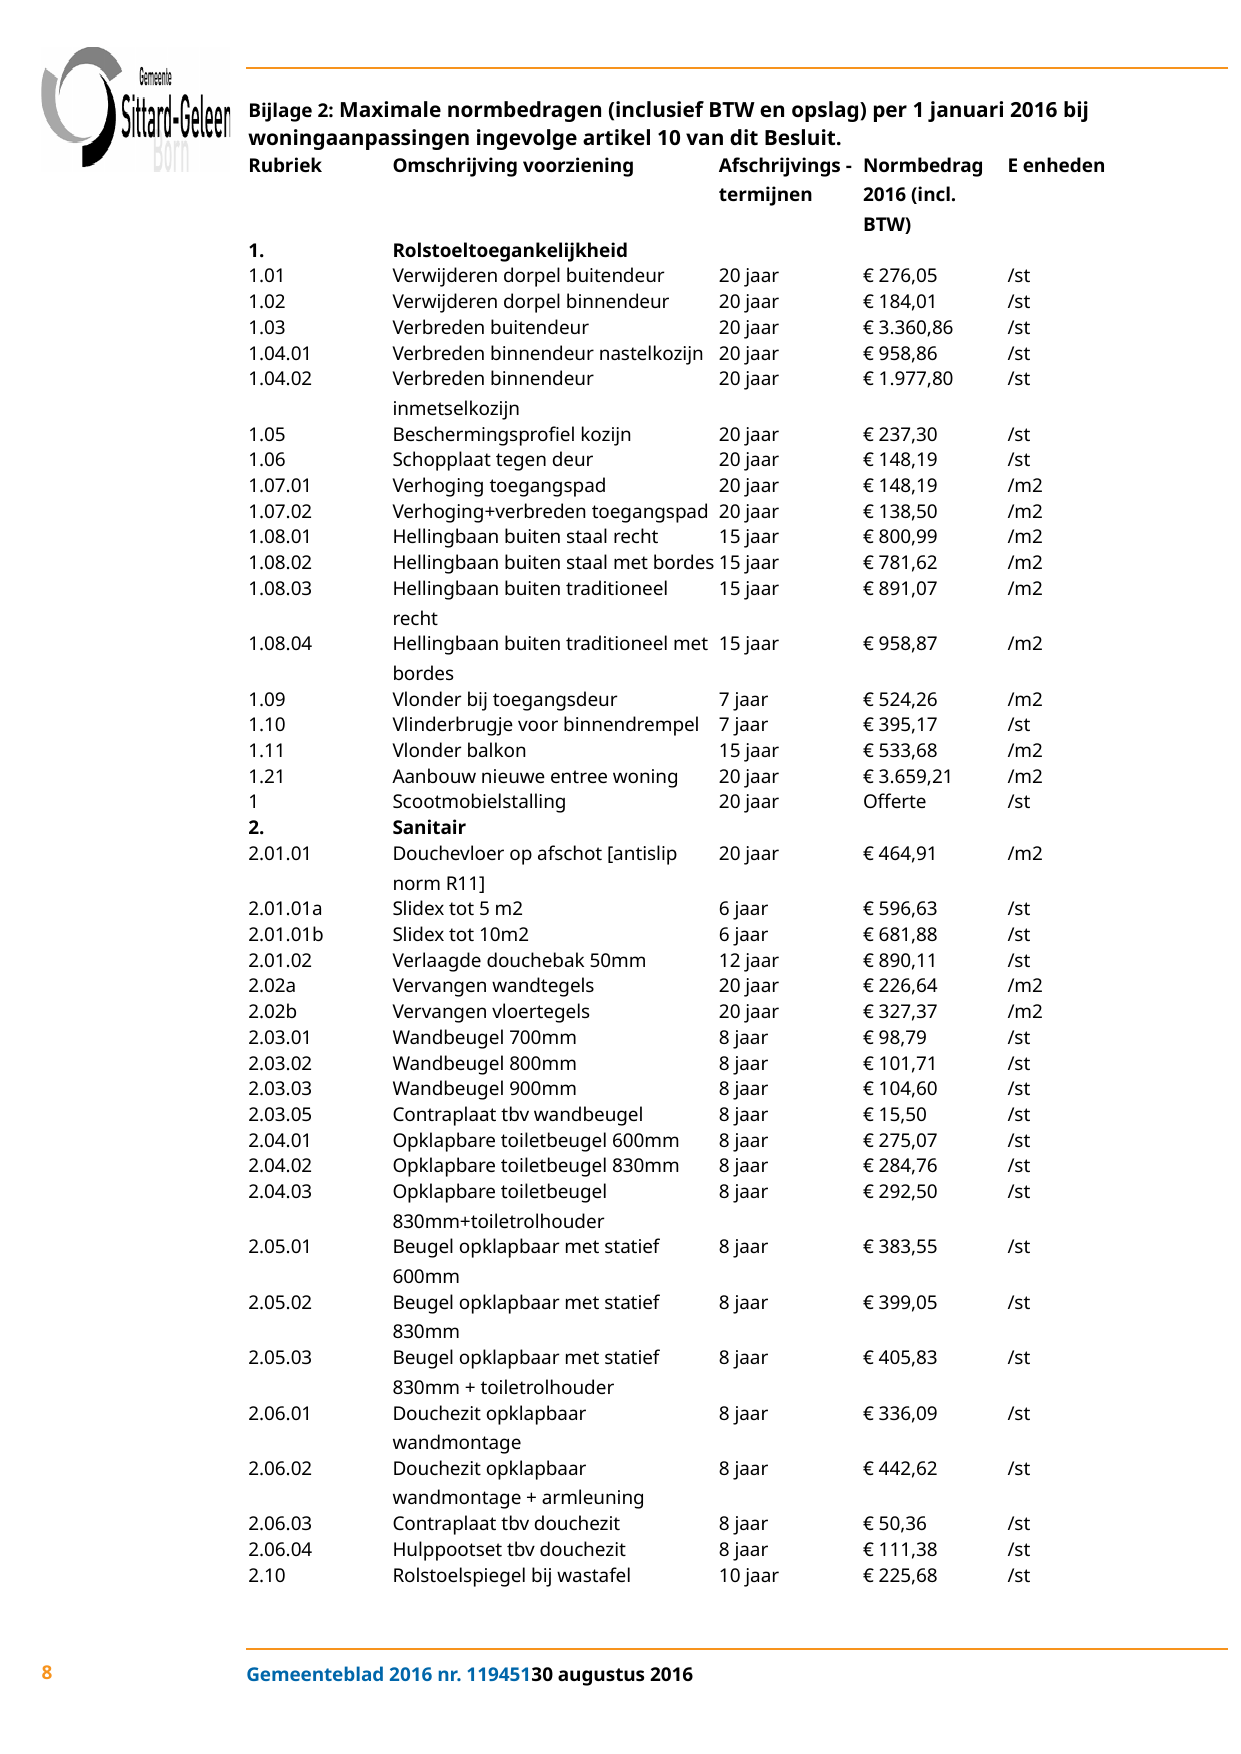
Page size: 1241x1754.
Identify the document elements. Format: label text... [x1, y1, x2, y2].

table_cell 15 jaar [719, 549, 863, 575]
table_cell 1.08.02 [248, 549, 392, 575]
table_cell 2.03.03 [248, 1076, 392, 1101]
table_cell 1.11 [248, 737, 392, 763]
table_cell 20 jaar [719, 789, 863, 814]
table_cell 1 [248, 789, 392, 814]
table_header Afschrijvings - termijnen [719, 152, 863, 237]
table_cell 6 jaar [719, 921, 863, 947]
table_cell € 225,68 [863, 1562, 1007, 1587]
table_cell € 681,88 [863, 921, 1007, 947]
table_cell /st [1007, 1234, 1152, 1289]
table_cell 8 jaar [719, 1101, 863, 1127]
table_cell 20 jaar [719, 263, 863, 288]
table_cell /m2 [1007, 998, 1152, 1024]
table_cell 1.04.02 [248, 365, 392, 421]
table_cell Wandbeugel 900mm [392, 1076, 719, 1101]
table_cell € 891,07 [863, 575, 1007, 630]
table_cell /st [1007, 1024, 1152, 1050]
table_cell 8 jaar [719, 1455, 863, 1510]
table_cell 2.03.05 [248, 1101, 392, 1127]
table_cell /m2 [1007, 524, 1152, 549]
table_cell € 1.977,80 [863, 365, 1007, 421]
table_cell 1.03 [248, 314, 392, 340]
table_cell Verbreden buitendeur [392, 314, 719, 340]
table_cell 2.06.03 [248, 1510, 392, 1536]
table_cell Slidex tot 10m2 [392, 921, 719, 947]
table_cell [1007, 814, 1152, 840]
table_cell Vlonder balkon [392, 737, 719, 763]
table_cell 6 jaar [719, 895, 863, 921]
table_cell 15 jaar [719, 630, 863, 686]
table_cell € 101,71 [863, 1050, 1007, 1076]
table_header Omschrijving voorziening [392, 152, 719, 237]
table_header E enheden [1007, 152, 1152, 237]
table_cell 2.06.02 [248, 1455, 392, 1510]
table_cell 2.05.03 [248, 1344, 392, 1400]
table_cell /m2 [1007, 549, 1152, 575]
table_cell /st [1007, 1400, 1152, 1455]
table_cell € 533,68 [863, 737, 1007, 763]
table_cell /st [1007, 1153, 1152, 1178]
table_cell € 226,64 [863, 973, 1007, 998]
table_cell 2.10 [248, 1562, 392, 1587]
table_cell /st [1007, 446, 1152, 472]
table_cell 1.09 [248, 686, 392, 711]
table_cell 1.08.03 [248, 575, 392, 630]
table_cell € 237,30 [863, 421, 1007, 446]
table_cell Douchevloer op afschot [antislip norm R11] [392, 840, 719, 895]
table_cell Aanbouw nieuwe entree woning [392, 763, 719, 789]
table_cell Hulppootset tbv douchezit [392, 1536, 719, 1562]
table_cell /m2 [1007, 763, 1152, 789]
table_cell /st [1007, 1179, 1152, 1234]
table_cell 1.07.02 [248, 498, 392, 524]
table_cell Beugel opklapbaar met statief 830mm + toiletrolhouder [392, 1344, 719, 1400]
table_cell € 336,09 [863, 1400, 1007, 1455]
table_cell 20 jaar [719, 340, 863, 365]
table_cell Hellingbaan buiten staal met bordes [392, 549, 719, 575]
table_cell 2.06.04 [248, 1536, 392, 1562]
table_cell Contraplaat tbv douchezit [392, 1510, 719, 1536]
picture [41, 47, 231, 172]
table_cell Slidex tot 5 m2 [392, 895, 719, 921]
table_cell € 524,26 [863, 686, 1007, 711]
table_cell 8 jaar [719, 1076, 863, 1101]
table_header Rubriek [248, 152, 392, 237]
table_cell /st [1007, 263, 1152, 288]
table_cell 2.05.02 [248, 1289, 392, 1344]
table_cell 20 jaar [719, 446, 863, 472]
table_cell Rolstoeltoegankelijkheid [392, 237, 719, 262]
table_cell /st [1007, 1050, 1152, 1076]
table_cell 20 jaar [719, 421, 863, 446]
table_cell € 399,05 [863, 1289, 1007, 1344]
table_cell Schopplaat tegen deur [392, 446, 719, 472]
table_cell € 111,38 [863, 1536, 1007, 1562]
table_cell 2.02b [248, 998, 392, 1024]
table_cell Verlaagde douchebak 50mm [392, 947, 719, 973]
table_cell /st [1007, 288, 1152, 314]
table_cell € 104,60 [863, 1076, 1007, 1101]
table_cell /st [1007, 789, 1152, 814]
table_cell 2.01.02 [248, 947, 392, 973]
table_cell 20 jaar [719, 472, 863, 498]
table_cell /m2 [1007, 737, 1152, 763]
text Bijlage 2: Maximale normbedragen (inclusief BTW en opslag) per 1 januari 2016 bij woningaanpassingen ingevolge artikel 10 van dit Besluit. [248, 95, 1152, 152]
table_cell 7 jaar [719, 686, 863, 711]
table_cell 8 jaar [719, 1050, 863, 1076]
table_cell € 442,62 [863, 1455, 1007, 1510]
table_cell Verbreden binnendeur inmetselkozijn [392, 365, 719, 421]
table_cell 12 jaar [719, 947, 863, 973]
table_cell 2.04.01 [248, 1127, 392, 1153]
table_cell € 148,19 [863, 446, 1007, 472]
table_cell 1.05 [248, 421, 392, 446]
table_cell Douchezit opklapbaar wandmontage [392, 1400, 719, 1455]
table_cell /st [1007, 895, 1152, 921]
table_cell € 596,63 [863, 895, 1007, 921]
table_cell 15 jaar [719, 524, 863, 549]
table_cell € 890,11 [863, 947, 1007, 973]
table_header Normbedrag 2016 (incl. BTW) [863, 152, 1007, 237]
table_cell 20 jaar [719, 973, 863, 998]
table_cell /st [1007, 921, 1152, 947]
table_cell Beugel opklapbaar met statief 600mm [392, 1234, 719, 1289]
table_cell Vlonder bij toegangsdeur [392, 686, 719, 711]
table_cell 15 jaar [719, 575, 863, 630]
table_cell € 405,83 [863, 1344, 1007, 1400]
table_cell Verhoging toegangspad [392, 472, 719, 498]
table_cell [863, 814, 1007, 840]
table_cell /st [1007, 1344, 1152, 1400]
table_cell Sanitair [392, 814, 719, 840]
table_cell /m2 [1007, 498, 1152, 524]
table_cell Hellingbaan buiten traditioneel recht [392, 575, 719, 630]
table_cell /st [1007, 1289, 1152, 1344]
table_cell € 3.659,21 [863, 763, 1007, 789]
table_cell 10 jaar [719, 1562, 863, 1587]
table_cell € 327,37 [863, 998, 1007, 1024]
table_cell € 275,07 [863, 1127, 1007, 1153]
table_cell 1.01 [248, 263, 392, 288]
table_cell Verbreden binnendeur nastelkozijn [392, 340, 719, 365]
table_cell 1.08.04 [248, 630, 392, 686]
table_cell 20 jaar [719, 998, 863, 1024]
table_cell /st [1007, 1536, 1152, 1562]
table_cell 1.08.01 [248, 524, 392, 549]
table_cell 2.01.01b [248, 921, 392, 947]
table_cell Hellingbaan buiten staal recht [392, 524, 719, 549]
table_cell Opklapbare toiletbeugel 830mm+toiletrolhouder [392, 1179, 719, 1234]
table_cell 2.01.01a [248, 895, 392, 921]
table_cell € 958,87 [863, 630, 1007, 686]
table_cell 8 jaar [719, 1127, 863, 1153]
table_cell /st [1007, 365, 1152, 421]
table_cell 8 jaar [719, 1536, 863, 1562]
table_cell 1.04.01 [248, 340, 392, 365]
table_cell Opklapbare toiletbeugel 830mm [392, 1153, 719, 1178]
table_cell € 781,62 [863, 549, 1007, 575]
table_cell Contraplaat tbv wandbeugel [392, 1101, 719, 1127]
table_cell € 284,76 [863, 1153, 1007, 1178]
table_cell /m2 [1007, 686, 1152, 711]
table_cell Verwijderen dorpel buitendeur [392, 263, 719, 288]
table_cell 2.03.01 [248, 1024, 392, 1050]
table_cell /st [1007, 711, 1152, 737]
table_cell Wandbeugel 800mm [392, 1050, 719, 1076]
table_cell 8 jaar [719, 1024, 863, 1050]
table_cell /st [1007, 1510, 1152, 1536]
table_cell [719, 814, 863, 840]
table_cell 2.01.01 [248, 840, 392, 895]
table_cell 1.10 [248, 711, 392, 737]
table_cell Verwijderen dorpel binnendeur [392, 288, 719, 314]
table_cell 20 jaar [719, 763, 863, 789]
table_cell € 395,17 [863, 711, 1007, 737]
table_cell 1.07.01 [248, 472, 392, 498]
table_cell 2.04.03 [248, 1179, 392, 1234]
table_cell Vervangen wandtegels [392, 973, 719, 998]
table_cell Beschermingsprofiel kozijn [392, 421, 719, 446]
table_cell 2.05.01 [248, 1234, 392, 1289]
table_cell Verhoging+verbreden toegangspad [392, 498, 719, 524]
table_cell 8 jaar [719, 1344, 863, 1400]
table_cell 2.03.02 [248, 1050, 392, 1076]
table_cell 20 jaar [719, 288, 863, 314]
table_cell Scootmobielstalling [392, 789, 719, 814]
table_cell /m2 [1007, 840, 1152, 895]
table_cell 1.21 [248, 763, 392, 789]
table_cell € 276,05 [863, 263, 1007, 288]
table_cell Hellingbaan buiten traditioneel met bordes [392, 630, 719, 686]
table_cell 8 jaar [719, 1153, 863, 1178]
table_cell /st [1007, 1101, 1152, 1127]
table_cell Wandbeugel 700mm [392, 1024, 719, 1050]
table_cell Beugel opklapbaar met statief 830mm [392, 1289, 719, 1344]
table_cell 1. [248, 237, 392, 262]
table_cell 8 jaar [719, 1234, 863, 1289]
table_cell 2.06.01 [248, 1400, 392, 1455]
table_cell 20 jaar [719, 840, 863, 895]
table_cell € 148,19 [863, 472, 1007, 498]
table_cell 20 jaar [719, 498, 863, 524]
table_cell € 50,36 [863, 1510, 1007, 1536]
table_cell Rolstoelspiegel bij wastafel [392, 1562, 719, 1587]
table_cell /m2 [1007, 575, 1152, 630]
table_cell /st [1007, 340, 1152, 365]
table_cell [1007, 237, 1152, 262]
table_cell € 15,50 [863, 1101, 1007, 1127]
table_cell 2.04.02 [248, 1153, 392, 1178]
table_cell /st [1007, 1127, 1152, 1153]
table_cell /st [1007, 1076, 1152, 1101]
table_cell € 800,99 [863, 524, 1007, 549]
table_cell /m2 [1007, 630, 1152, 686]
table_cell 2. [248, 814, 392, 840]
table_cell 8 jaar [719, 1289, 863, 1344]
table_cell € 98,79 [863, 1024, 1007, 1050]
table_cell 2.02a [248, 973, 392, 998]
table_cell 1.06 [248, 446, 392, 472]
table_cell € 464,91 [863, 840, 1007, 895]
table_cell [719, 237, 863, 262]
table_cell 1.02 [248, 288, 392, 314]
table_cell [863, 237, 1007, 262]
table_cell /m2 [1007, 472, 1152, 498]
table_cell € 184,01 [863, 288, 1007, 314]
table_cell /st [1007, 1455, 1152, 1510]
table_cell /st [1007, 421, 1152, 446]
table_cell /m2 [1007, 973, 1152, 998]
table_cell Douchezit opklapbaar wandmontage + armleuning [392, 1455, 719, 1510]
table_cell € 958,86 [863, 340, 1007, 365]
table_cell Vlinderbrugje voor binnendrempel [392, 711, 719, 737]
table_cell 8 jaar [719, 1400, 863, 1455]
table_cell € 383,55 [863, 1234, 1007, 1289]
table_cell 7 jaar [719, 711, 863, 737]
table_cell /st [1007, 314, 1152, 340]
table_cell 8 jaar [719, 1179, 863, 1234]
table_cell 20 jaar [719, 314, 863, 340]
table_cell Vervangen vloertegels [392, 998, 719, 1024]
table_cell Opklapbare toiletbeugel 600mm [392, 1127, 719, 1153]
table_cell Offerte [863, 789, 1007, 814]
table_cell € 138,50 [863, 498, 1007, 524]
table_cell 20 jaar [719, 365, 863, 421]
table_cell 8 jaar [719, 1510, 863, 1536]
table_cell 15 jaar [719, 737, 863, 763]
table_cell € 292,50 [863, 1179, 1007, 1234]
table_cell /st [1007, 947, 1152, 973]
table_cell /st [1007, 1562, 1152, 1587]
table_cell € 3.360,86 [863, 314, 1007, 340]
